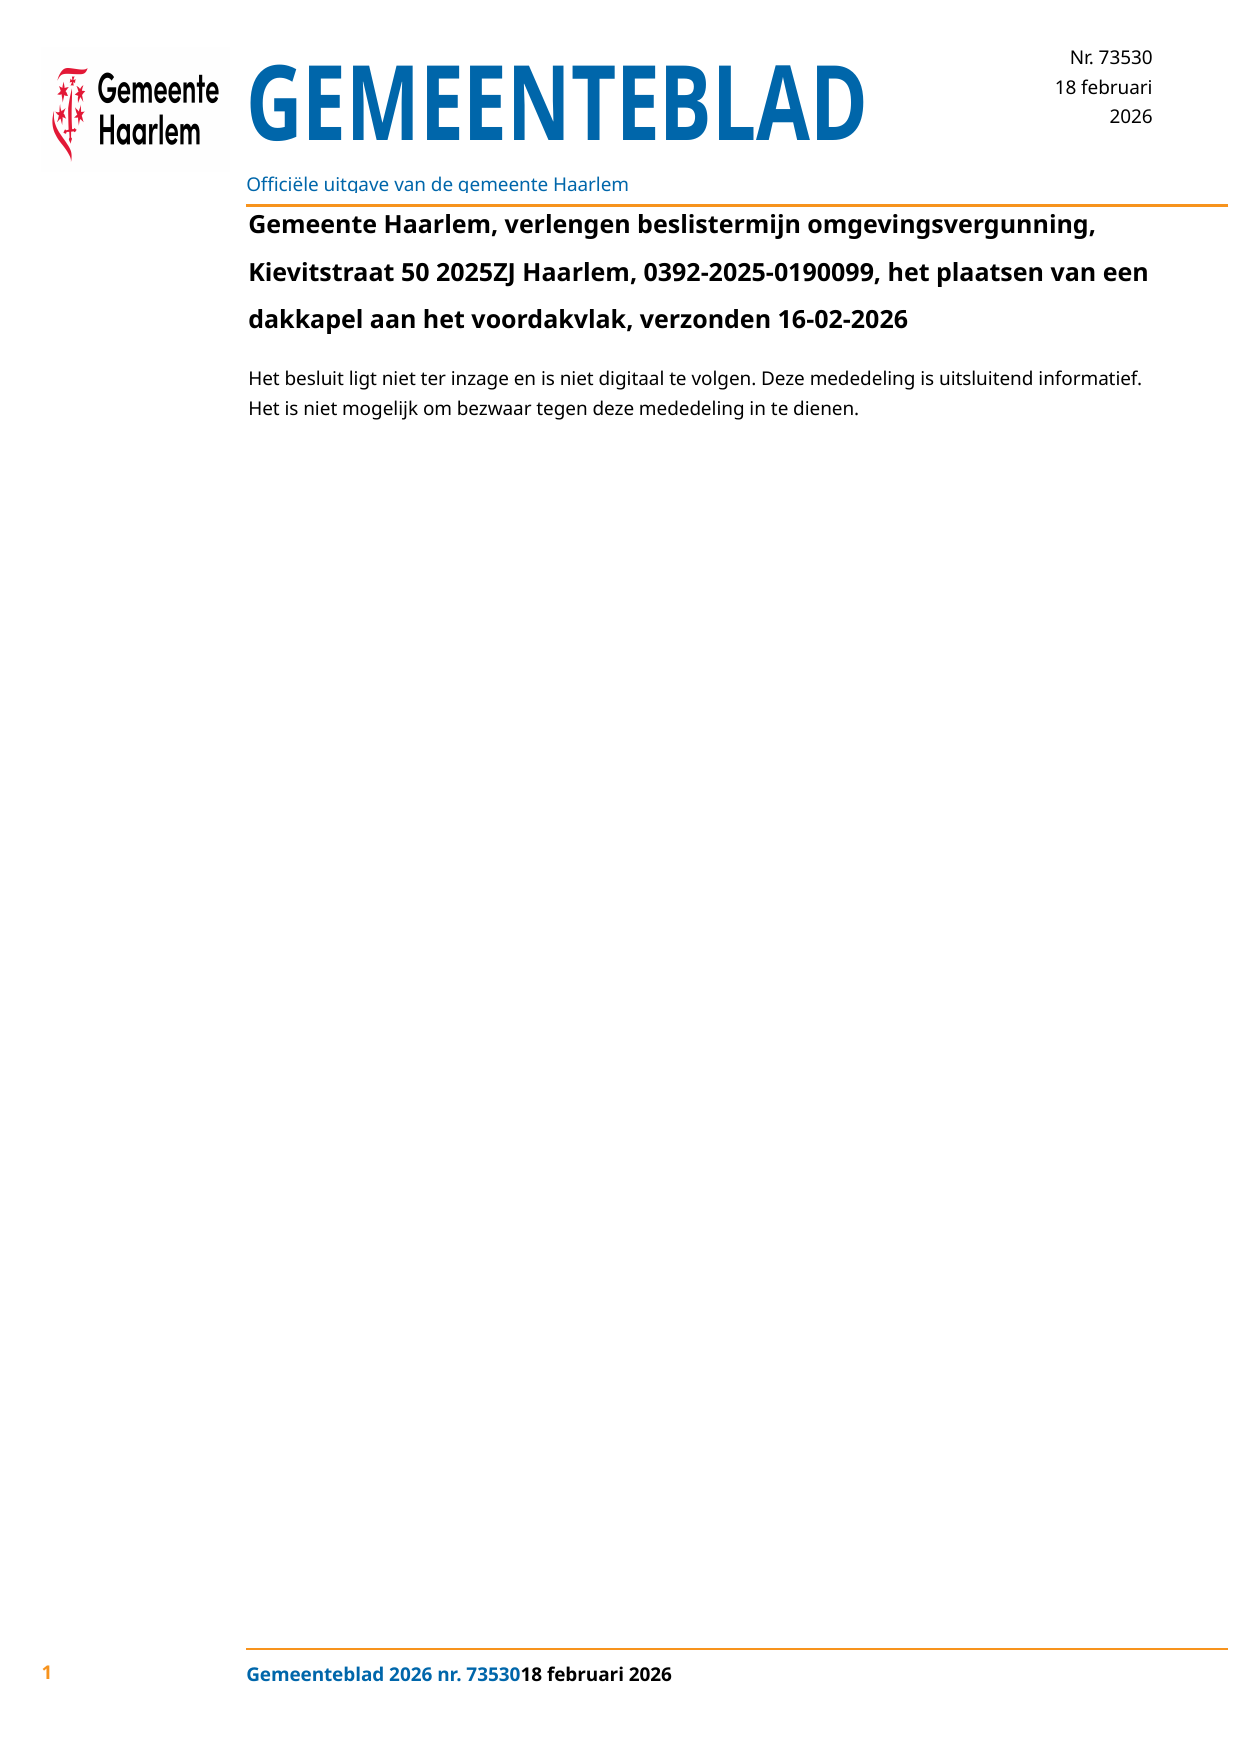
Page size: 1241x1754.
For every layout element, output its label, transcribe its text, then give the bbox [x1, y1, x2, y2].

text Gemeente Haarlem, verlengen beslistermijn omgevingsvergunning, Kievitstraat 50 2025ZJ Haarlem, 0392-2025-0190099, het plaatsen van een dakkapel aan het voordakvlak, verzonden 16-02-2026 [248, 207, 1152, 336]
text Het besluit ligt niet ter inzage en is niet digitaal te volgen. Deze mededeling is uitsluitend informatief. Het is niet mogelijk om bezwaar tegen deze mededeling in te dienen. [248, 366, 1152, 421]
picture [41, 47, 231, 172]
